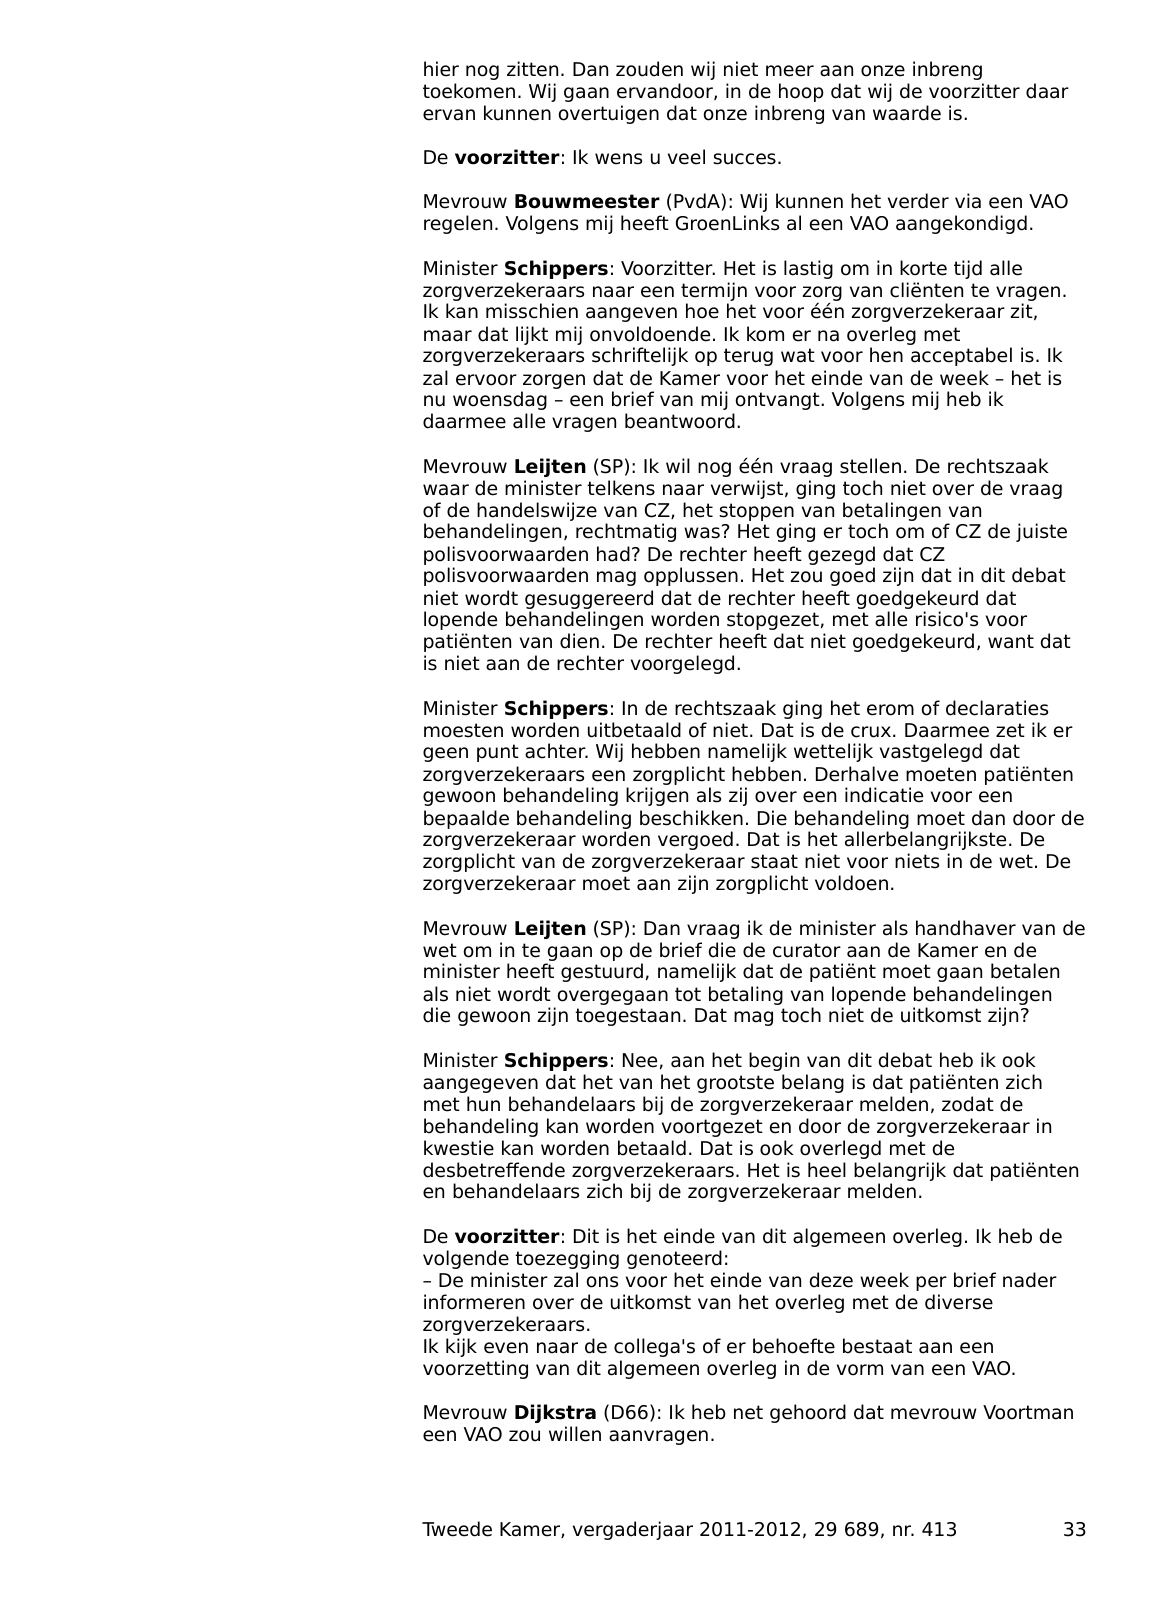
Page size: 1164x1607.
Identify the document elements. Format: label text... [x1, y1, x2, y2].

text Minister Schippers: Nee, aan het begin van dit debat heb ik ook aangegeven dat het van het grootste belang is dat patiënten zich met hun behandelaars bij de zorgverzekeraar melden, zodat de behandeling kan worden voortgezet en door de zorgverzekeraar in kwestie kan worden betaald. Dat is ook overlegd met de desbetreffende zorgverzekeraars. Het is heel belangrijk dat patiënten en behandelaars zich bij de zorgverzekeraar melden. [422, 1049, 1087, 1203]
text De voorzitter: Ik wens u veel succes. [422, 147, 1087, 169]
text Mevrouw Leijten (SP): Ik wil nog één vraag stellen. De rechtszaak waar de minister telkens naar verwijst, ging toch niet over de vraag of de handelswijze van CZ, het stoppen van betalingen van behandelingen, rechtmatig was? Het ging er toch om of CZ de juiste polisvoorwaarden had? De rechter heeft gezegd dat CZ polisvoorwaarden mag opplussen. Het zou goed zijn dat in dit debat niet wordt gesuggereerd dat de rechter heeft goedgekeurd dat lopende behandelingen worden stopgezet, met alle risico's voor patiënten van dien. De rechter heeft dat niet goedgekeurd, want dat is niet aan de rechter voorgelegd. [422, 456, 1087, 675]
text Mevrouw Bouwmeester (PvdA): Wij kunnen het verder via een VAO regelen. Volgens mij heeft GroenLinks al een VAO aangekondigd. [422, 191, 1087, 235]
text Minister Schippers: In de rechtszaak ging het erom of declaraties moesten worden uitbetaald of niet. Dat is de crux. Daarmee zet ik er geen punt achter. Wij hebben namelijk wettelijk vastgelegd dat zorgverzekeraars een zorgplicht hebben. Derhalve moeten patiënten gewoon behandeling krijgen als zij over een indicatie voor een bepaalde behandeling beschikken. Die behandeling moet dan door de zorgverzekeraar worden vergoed. Dat is het allerbelangrijkste. De zorgplicht van de zorgverzekeraar staat niet voor niets in de wet. De zorgverzekeraar moet aan zijn zorgplicht voldoen. [422, 697, 1087, 895]
text Ik kijk even naar de collega's of er behoefte bestaat aan een voorzetting van dit algemeen overleg in de vorm van een VAO. [422, 1336, 1087, 1379]
text Mevrouw Dijkstra (D66): Ik heb net gehoord dat mevrouw Voortman een VAO zou willen aanvragen. [422, 1402, 1087, 1446]
text Mevrouw Leijten (SP): Dan vraag ik de minister als handhaver van de wet om in te gaan op de brief die de curator aan de Kamer en de minister heeft gestuurd, namelijk dat de patiënt moet gaan betalen als niet wordt overgegaan tot betaling van lopende behandelingen die gewoon zijn toegestaan. Dat mag toch niet de uitkomst zijn? [422, 917, 1087, 1027]
text – De minister zal ons voor het einde van deze week per brief nader informeren over de uitkomst van het overleg met de diverse zorgverzekeraars. [422, 1269, 1087, 1336]
text De voorzitter: Dit is het einde van dit algemeen overleg. Ik heb de volgende toezegging genoteerd: [422, 1226, 1087, 1269]
text Minister Schippers: Voorzitter. Het is lastig om in korte tijd alle zorgverzekeraars naar een termijn voor zorg van cliënten te vragen. Ik kan misschien aangeven hoe het voor één zorgverzekeraar zit, maar dat lijkt mij onvoldoende. Ik kom er na overleg met zorgverzekeraars schriftelijk op terug wat voor hen acceptabel is. Ik zal ervoor zorgen dat de Kamer voor het einde van de week – het is nu woensdag – een brief van mij ontvangt. Volgens mij heb ik daarmee alle vragen beantwoord. [422, 257, 1087, 433]
text hier nog zitten. Dan zouden wij niet meer aan onze inbreng toekomen. Wij gaan ervandoor, in de hoop dat wij de voorzitter daar ervan kunnen overtuigen dat onze inbreng van waarde is. [422, 59, 1087, 125]
